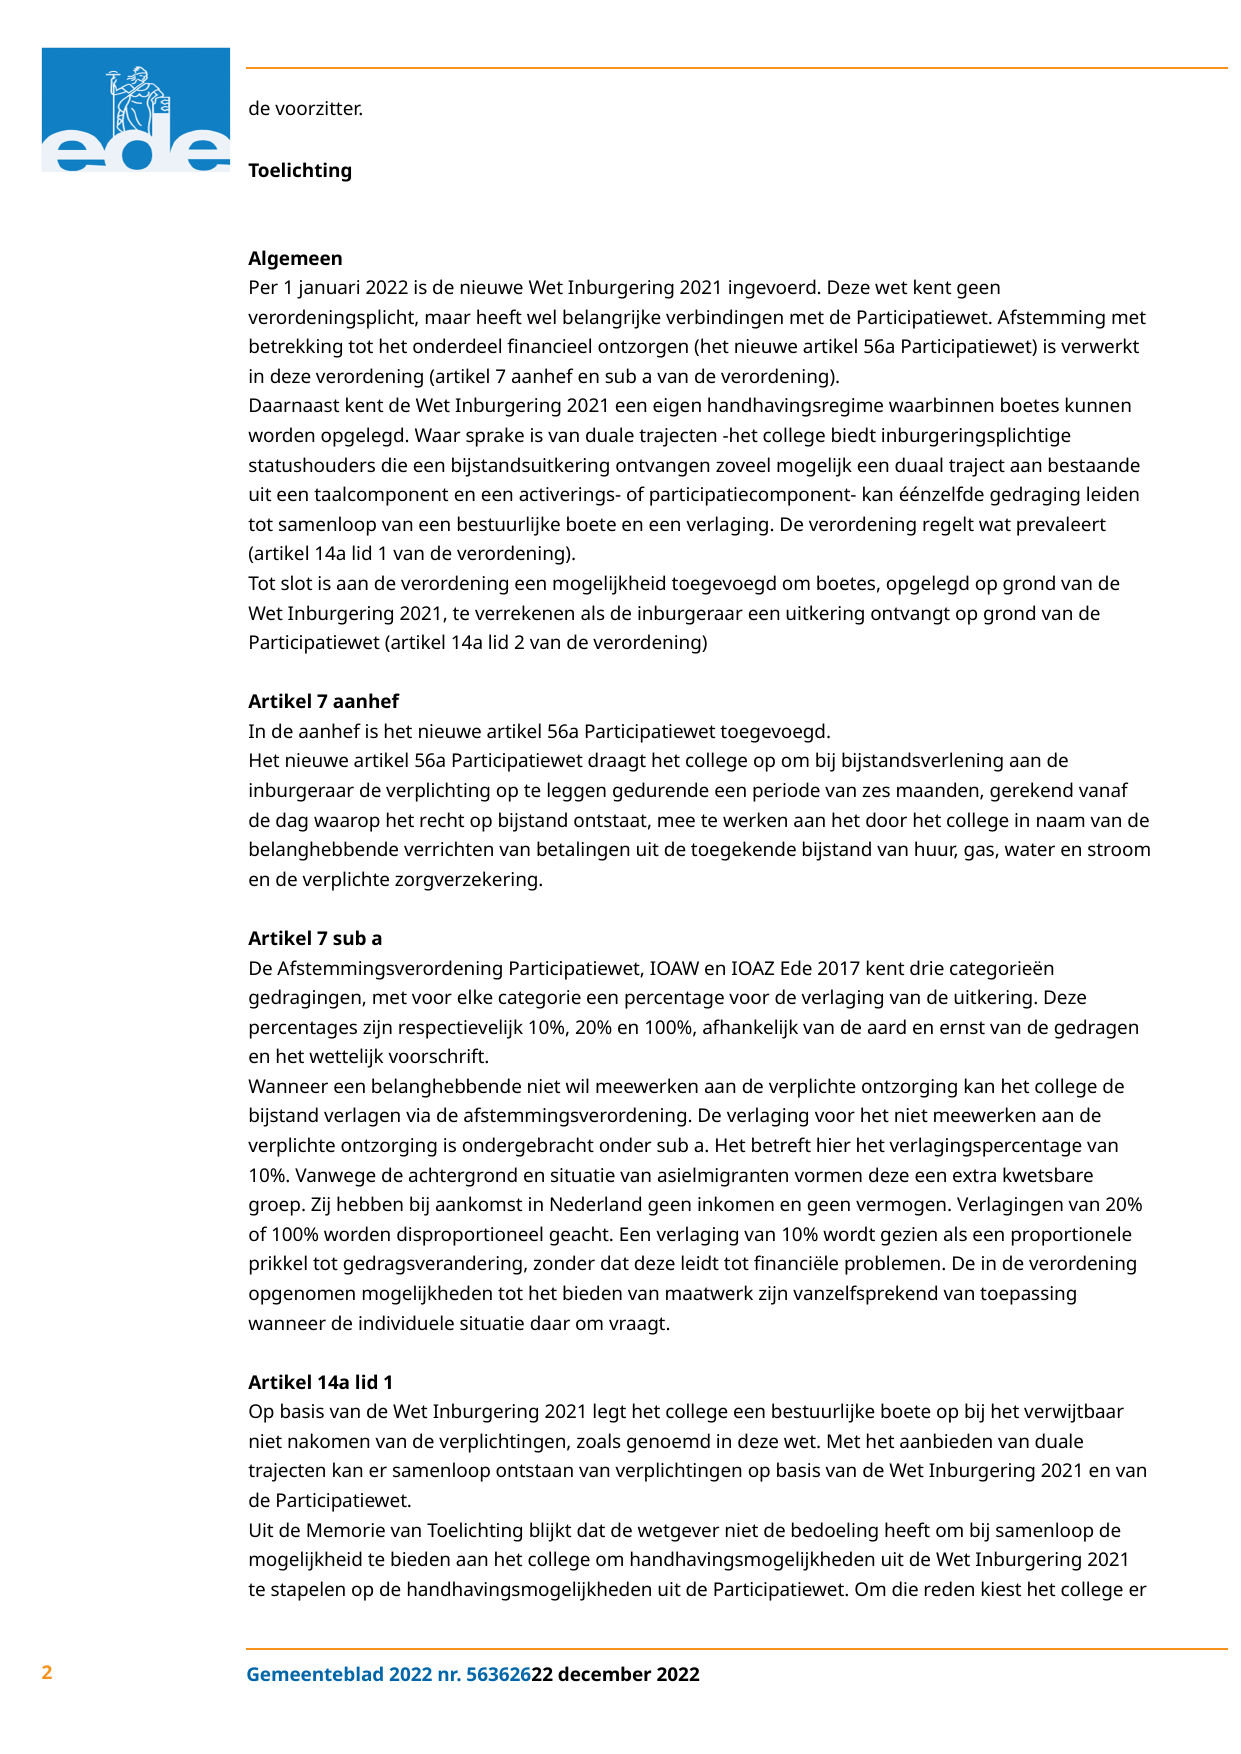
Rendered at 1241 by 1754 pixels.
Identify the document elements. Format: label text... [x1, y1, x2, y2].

text Het nieuwe artikel 56a Participatiewet draagt het college op om bij bijstandsverlening aan de inburgeraar de verplichting op te leggen gedurende een periode van zes maanden, gerekend vanaf de dag waarop het recht op bijstand ontstaat, mee te werken aan het door het college in naam van de belanghebbende verrichten van betalingen uit de toegekende bijstand van huur, gas, water en stroom en de verplichte zorgverzekering. [248, 748, 1152, 892]
text Artikel 14a lid 1 [248, 1369, 1152, 1394]
text Per 1 januari 2022 is de nieuwe Wet Inburgering 2021 ingevoerd. Deze wet kent geen verordeningsplicht, maar heeft wel belangrijke verbindingen met de Participatiewet. Afstemming met betrekking tot het onderdeel financieel ontzorgen (het nieuwe artikel 56a Participatiewet) is verwerkt in deze verordening (artikel 7 aanhef en sub a van de verordening). [248, 274, 1152, 389]
text De Afstemmingsverordening Participatiewet, IOAW en IOAZ Ede 2017 kent drie categorieën gedragingen, met voor elke categorie een percentage voor de verlaging van de uitkering. Deze percentages zijn respectievelijk 10%, 20% en 100%, afhankelijk van de aard en ernst van de gedragen en het wettelijk voorschrift. [248, 955, 1152, 1069]
text Algemeen [248, 245, 1152, 270]
text Op basis van de Wet Inburgering 2021 legt het college een bestuurlijke boete op bij het verwijtbaar niet nakomen van de verplichtingen, zoals genoemd in deze wet. Met het aanbieden van duale trajecten kan er samenloop ontstaan van verplichtingen op basis van de Wet Inburgering 2021 en van de Participatiewet. [248, 1398, 1152, 1513]
text Tot slot is aan de verordening een mogelijkheid toegevoegd om boetes, opgelegd op grond van de Wet Inburgering 2021, te verrekenen als de inburgeraar een uitkering ontvangt op grond van de Participatiewet (artikel 14a lid 2 van de verordening) [248, 570, 1152, 655]
picture [41, 47, 231, 172]
text Wanneer een belanghebbende niet wil meewerken aan de verplichte ontzorging kan het college de bijstand verlagen via de afstemmingsverordening. De verlaging voor het niet meewerken aan de verplichte ontzorging is ondergebracht onder sub a. Het betreft hier het verlagingspercentage van 10%. Vanwege de achtergrond en situatie van asielmigranten vormen deze een extra kwetsbare groep. Zij hebben bij aankomst in Nederland geen inkomen en geen vermogen. Verlagingen van 20% of 100% worden disproportioneel geacht. Een verlaging van 10% wordt gezien als een proportionele prikkel tot gedragsverandering, zonder dat deze leidt tot financiële problemen. De in de verordening opgenomen mogelijkheden tot het bieden van maatwerk zijn vanzelfsprekend van toepassing wanneer de individuele situatie daar om vraagt. [248, 1073, 1152, 1335]
text Uit de Memorie van Toelichting blijkt dat de wetgever niet de bedoeling heeft om bij samenloop de mogelijkheid te bieden aan het college om handhavingsmogelijkheden uit de Wet Inburgering 2021 te stapelen op de handhavingsmogelijkheden uit de Participatiewet. Om die reden kiest het college er [248, 1517, 1152, 1602]
text In de aanhef is het nieuwe artikel 56a Participatiewet toegevoegd. [248, 718, 1152, 744]
text Artikel 7 aanhef [248, 688, 1152, 714]
text Artikel 7 sub a [248, 925, 1152, 951]
text de voorzitter. [248, 95, 1152, 121]
text Toelichting [248, 146, 1152, 186]
text Daarnaast kent de Wet Inburgering 2021 een eigen handhavingsregime waarbinnen boetes kunnen worden opgelegd. Waar sprake is van duale trajecten -het college biedt inburgeringsplichtige statushouders die een bijstandsuitkering ontvangen zoveel mogelijk een duaal traject aan bestaande uit een taalcomponent en een activerings- of participatiecomponent- kan éénzelfde gedraging leiden tot samenloop van een bestuurlijke boete en een verlaging. De verordening regelt wat prevaleert (artikel 14a lid 1 van de verordening). [248, 393, 1152, 566]
